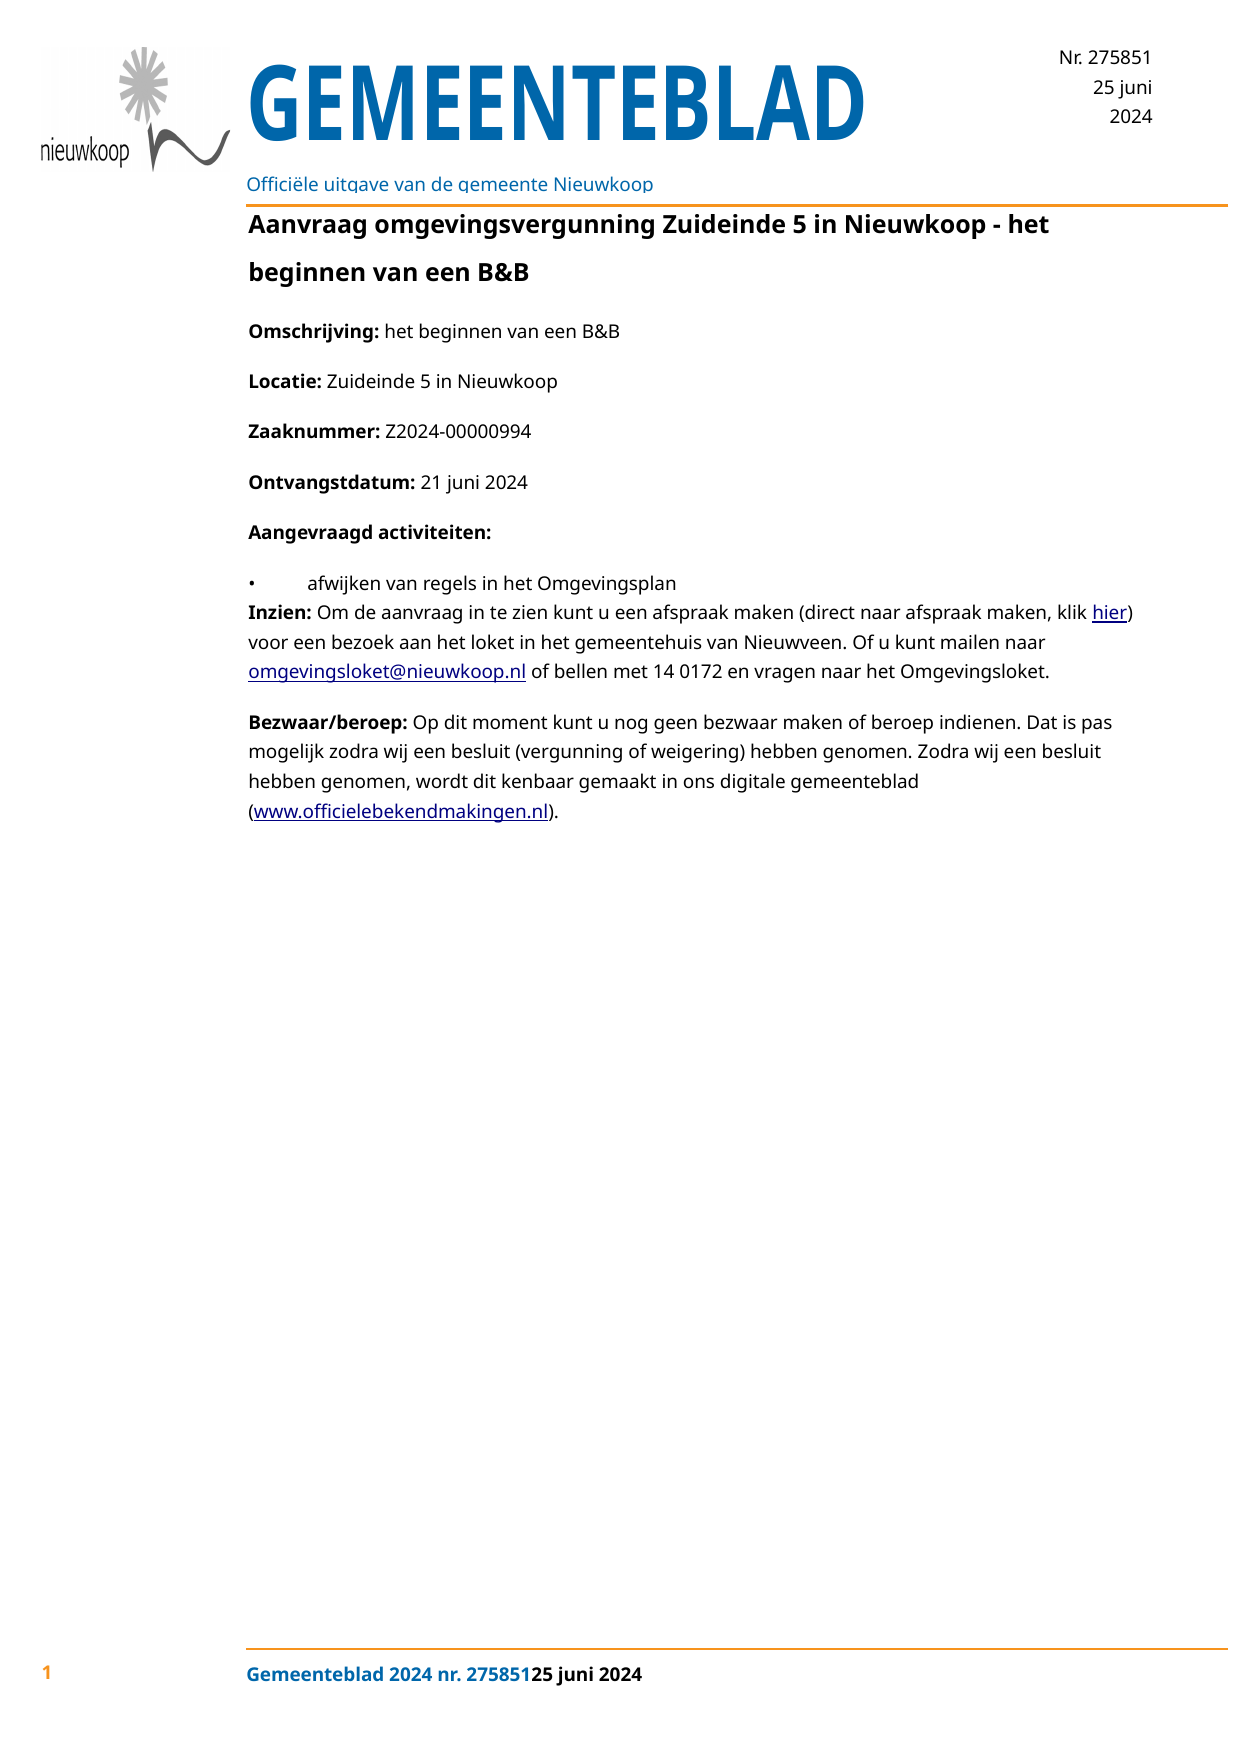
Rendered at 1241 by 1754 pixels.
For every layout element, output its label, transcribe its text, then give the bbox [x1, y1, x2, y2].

text Bezwaar/beroep: Op dit moment kunt u nog geen bezwaar maken of beroep indienen. Dat is pas mogelijk zodra wij een besluit (vergunning of weigering) hebben genomen. Zodra wij een besluit hebben genomen, wordt dit kenbaar gemaakt in ons digitale gemeenteblad (www.officielebekendmakingen.nl). [248, 709, 1152, 824]
text Aangevraagd activiteiten: [248, 519, 1152, 545]
text Omschrijving: het beginnen van een B&B [248, 318, 1152, 344]
list afwijken van regels in het Omgevingsplan [248, 570, 1152, 596]
text Aanvraag omgevingsvergunning Zuideinde 5 in Nieuwkoop - het beginnen van een B&B [248, 207, 1152, 288]
text Locatie: Zuideinde 5 in Nieuwkoop [248, 368, 1152, 394]
text Zaaknummer: Z2024-00000994 [248, 419, 1152, 444]
text Inzien: Om de aanvraag in te zien kunt u een afspraak maken (direct naar afspraak maken, klik hier) voor een bezoek aan het loket in het gemeentehuis van Nieuwveen. Of u kunt mailen naar omgevingsloket@nieuwkoop.nl of bellen met 14 0172 en vragen naar het Omgevingsloket. [248, 599, 1152, 684]
text Ontvangstdatum: 21 juni 2024 [248, 469, 1152, 495]
picture [41, 47, 231, 172]
